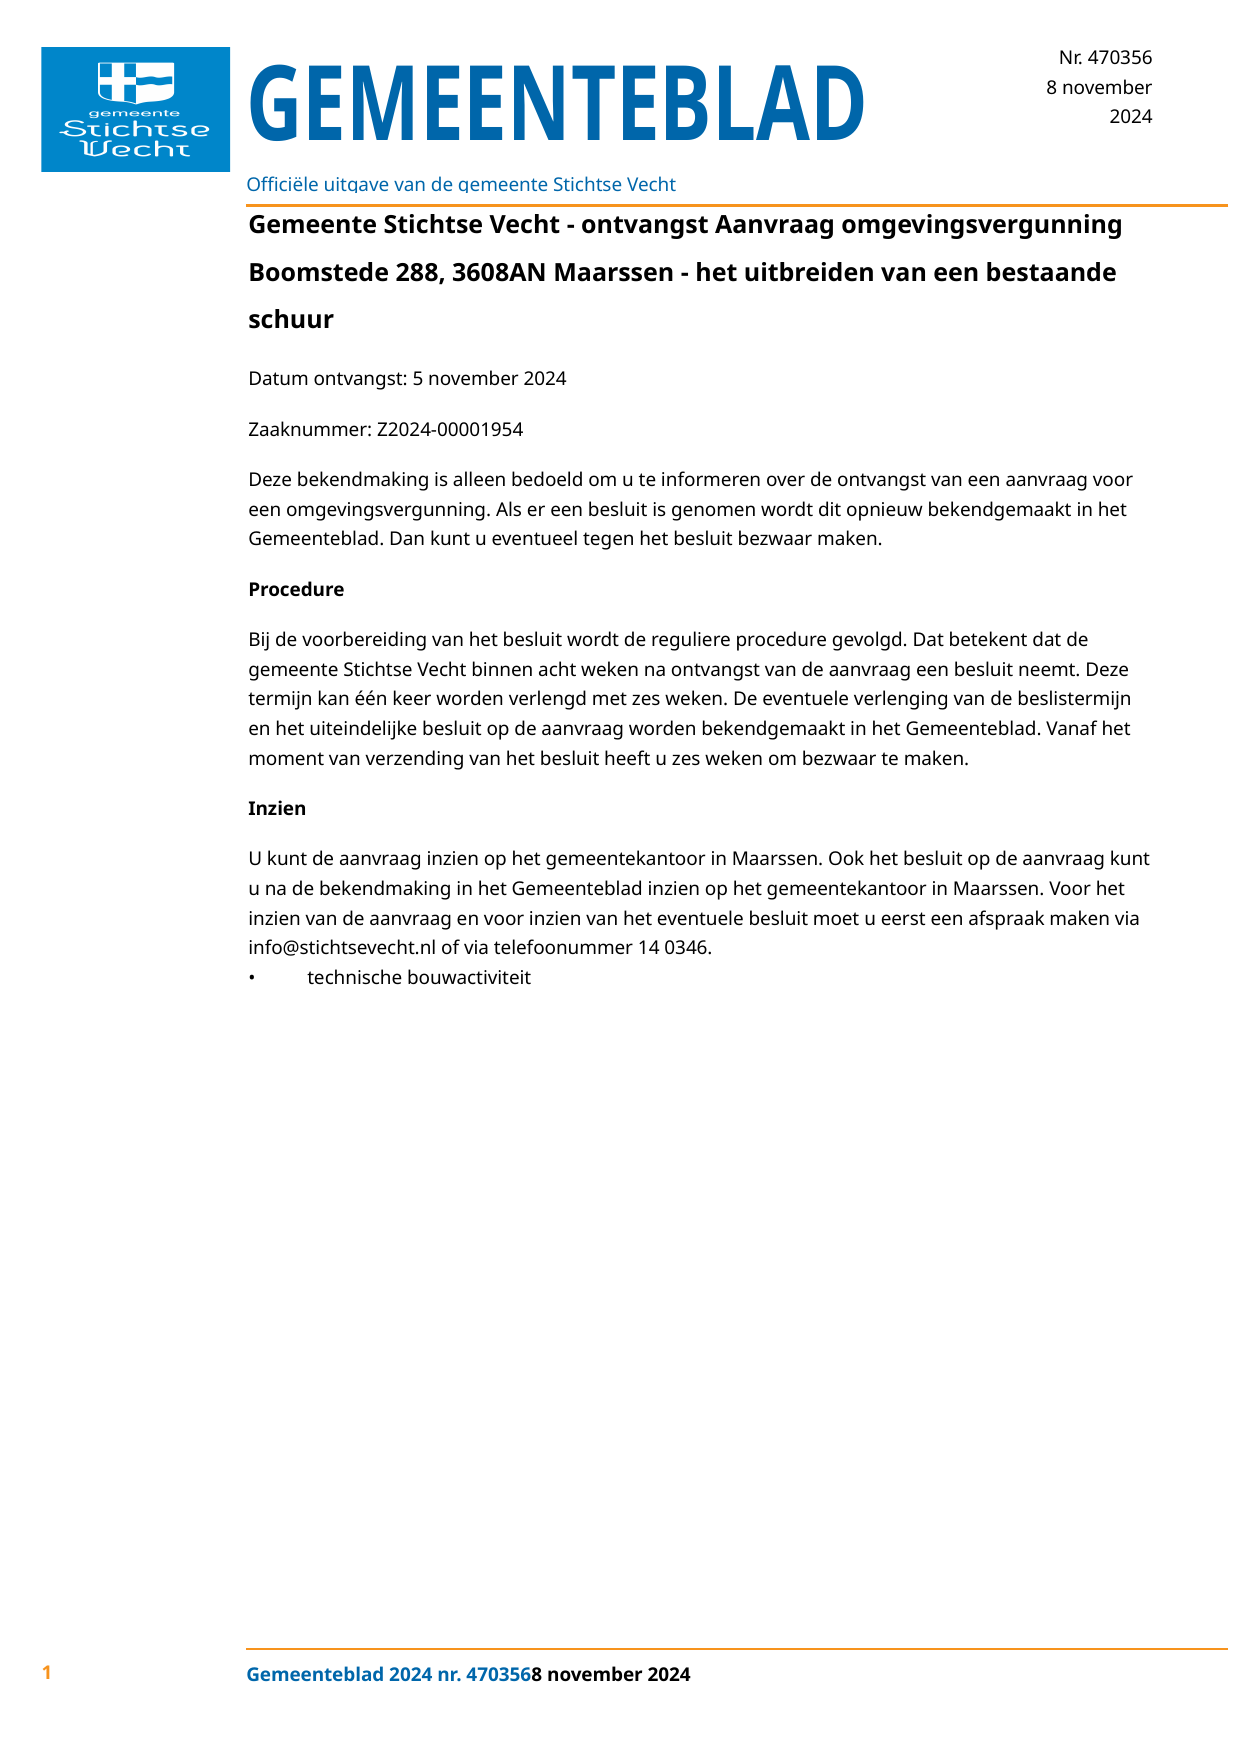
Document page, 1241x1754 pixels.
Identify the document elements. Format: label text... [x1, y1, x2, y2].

text Bij de voorbereiding van het besluit wordt de reguliere procedure gevolgd. Dat betekent dat de gemeente Stichtse Vecht binnen acht weken na ontvangst van de aanvraag een besluit neemt. Deze termijn kan één keer worden verlengd met zes weken. De eventuele verlenging van de beslistermijn en het uiteindelijke besluit op de aanvraag worden bekendgemaakt in het Gemeenteblad. Vanaf het moment van verzending van het besluit heeft u zes weken om bezwaar te maken. [248, 626, 1152, 770]
text Inzien [248, 795, 1152, 821]
list technische bouwactiviteit [248, 964, 1152, 989]
text Procedure [248, 576, 1152, 602]
text Deze bekendmaking is alleen bedoeld om u te informeren over de ontvangst van een aanvraag voor een omgevingsvergunning. Als er een besluit is genomen wordt dit opnieuw bekendgemaakt in het Gemeenteblad. Dan kunt u eventueel tegen het besluit bezwaar maken. [248, 466, 1152, 551]
text Gemeente Stichtse Vecht - ontvangst Aanvraag omgevingsvergunning Boomstede 288, 3608AN Maarssen - het uitbreiden van een bestaande schuur [248, 207, 1152, 336]
text U kunt de aanvraag inzien op het gemeentekantoor in Maarssen. Ook het besluit op de aanvraag kunt u na de bekendmaking in het Gemeenteblad inzien op het gemeentekantoor in Maarssen. Voor het inzien van de aanvraag en voor inzien van het eventuele besluit moet u eerst een afspraak maken via info@stichtsevecht.nl of via telefoonummer 14 0346. [248, 846, 1152, 960]
picture [137, 63, 174, 103]
picture [99, 63, 135, 101]
text Datum ontvangst: 5 november 2024 [248, 366, 1152, 391]
text Zaaknummer: Z2024-00001954 [248, 416, 1152, 442]
